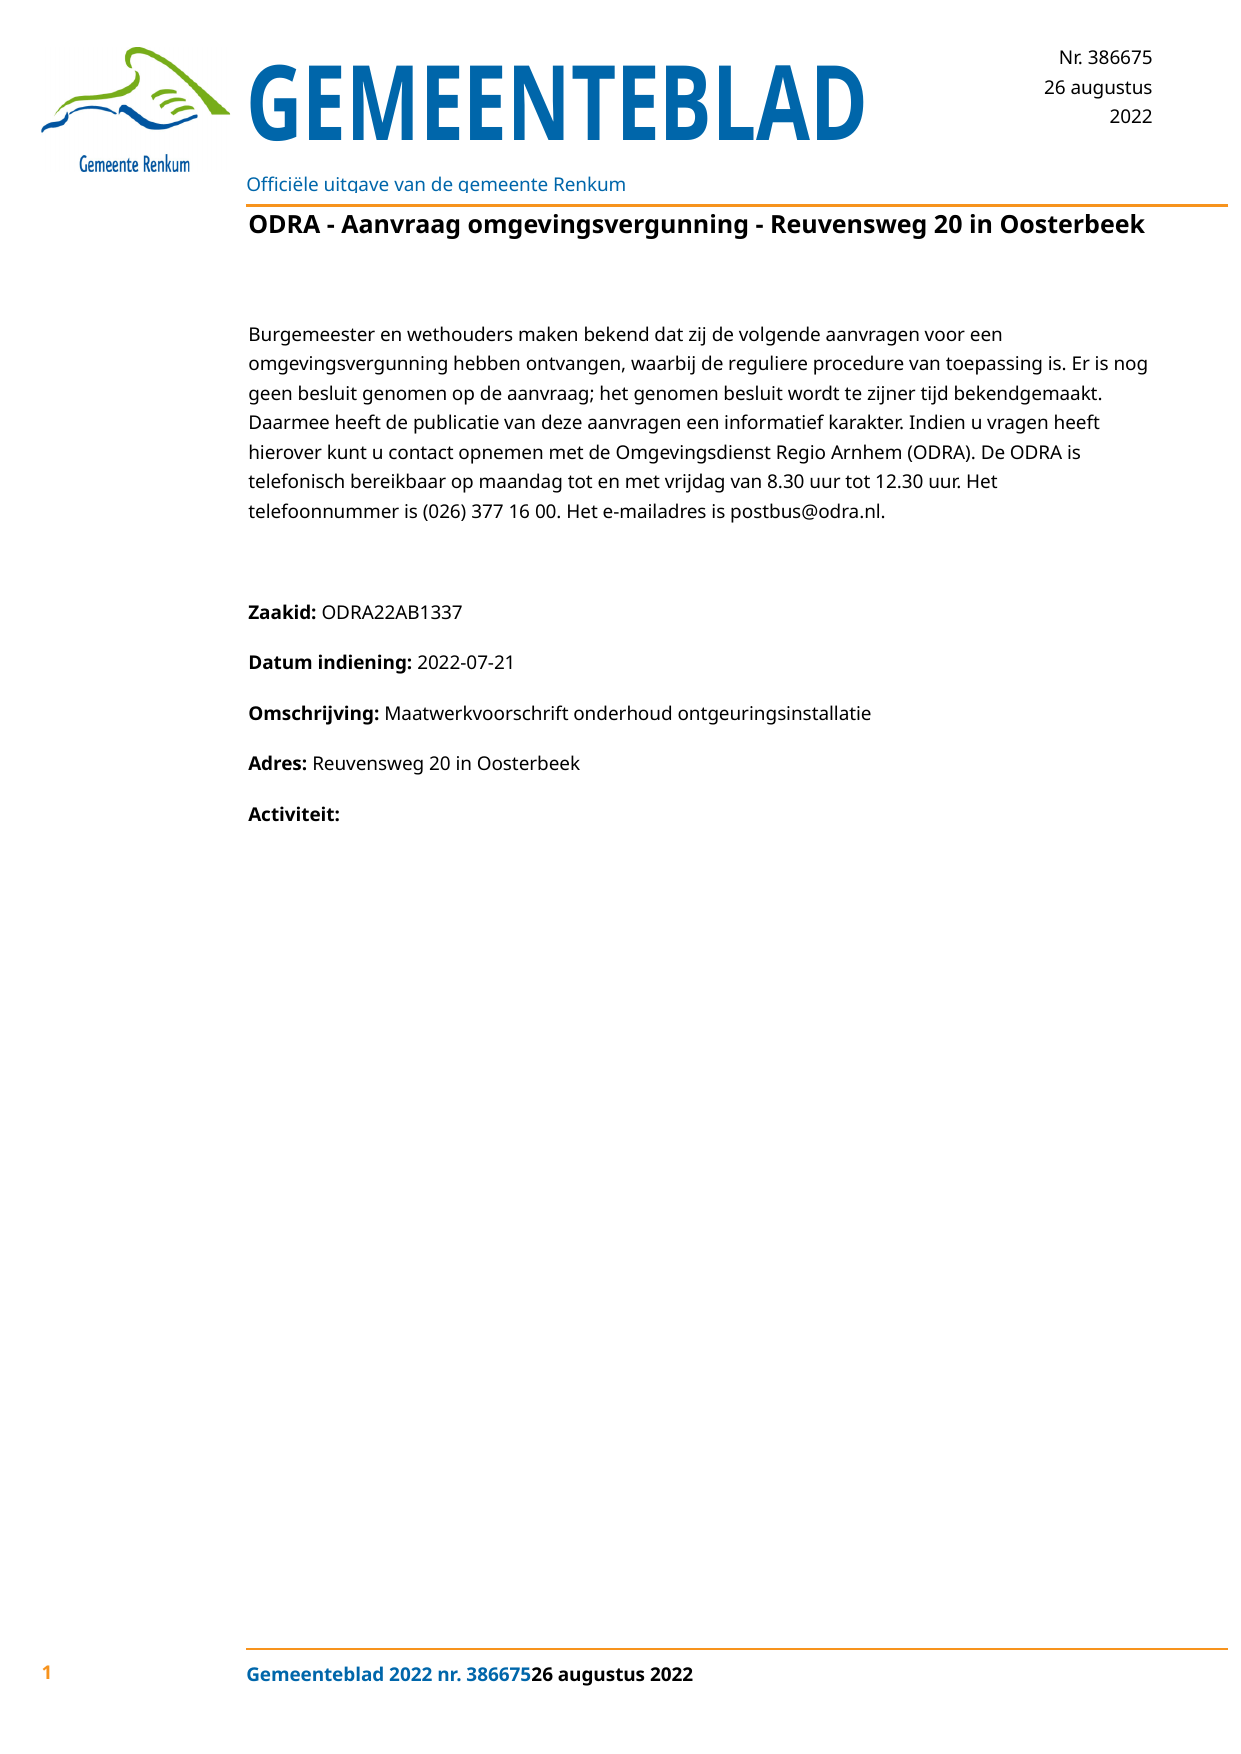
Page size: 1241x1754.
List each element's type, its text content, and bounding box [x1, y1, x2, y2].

text Omschrijving: Maatwerkvoorschrift onderhoud ontgeuringsinstallatie [248, 700, 1152, 726]
text Burgemeester en wethouders maken bekend dat zij de volgende aanvragen voor een omgevingsvergunning hebben ontvangen, waarbij de reguliere procedure van toepassing is. Er is nog geen besluit genomen op de aanvraag; het genomen besluit wordt te zijner tijd bekendgemaakt. Daarmee heeft de publicatie van deze aanvragen een informatief karakter. Indien u vragen heeft hierover kunt u contact opnemen met de Omgevingsdienst Regio Arnhem (ODRA). De ODRA is telefonisch bereikbaar op maandag tot en met vrijdag van 8.30 uur tot 12.30 uur. Het telefoonnummer is (026) 377 16 00. Het e-mailadres is postbus@odra.nl. [248, 321, 1152, 524]
picture [41, 47, 231, 172]
text Adres: Reuvensweg 20 in Oosterbeek [248, 750, 1152, 776]
text ODRA - Aanvraag omgevingsvergunning - Reuvensweg 20 in Oosterbeek [248, 207, 1152, 241]
text Datum indiening: 2022-07-21 [248, 649, 1152, 675]
text Zaakid: ODRA22AB1337 [248, 599, 1152, 625]
text Activiteit: [248, 801, 1152, 826]
